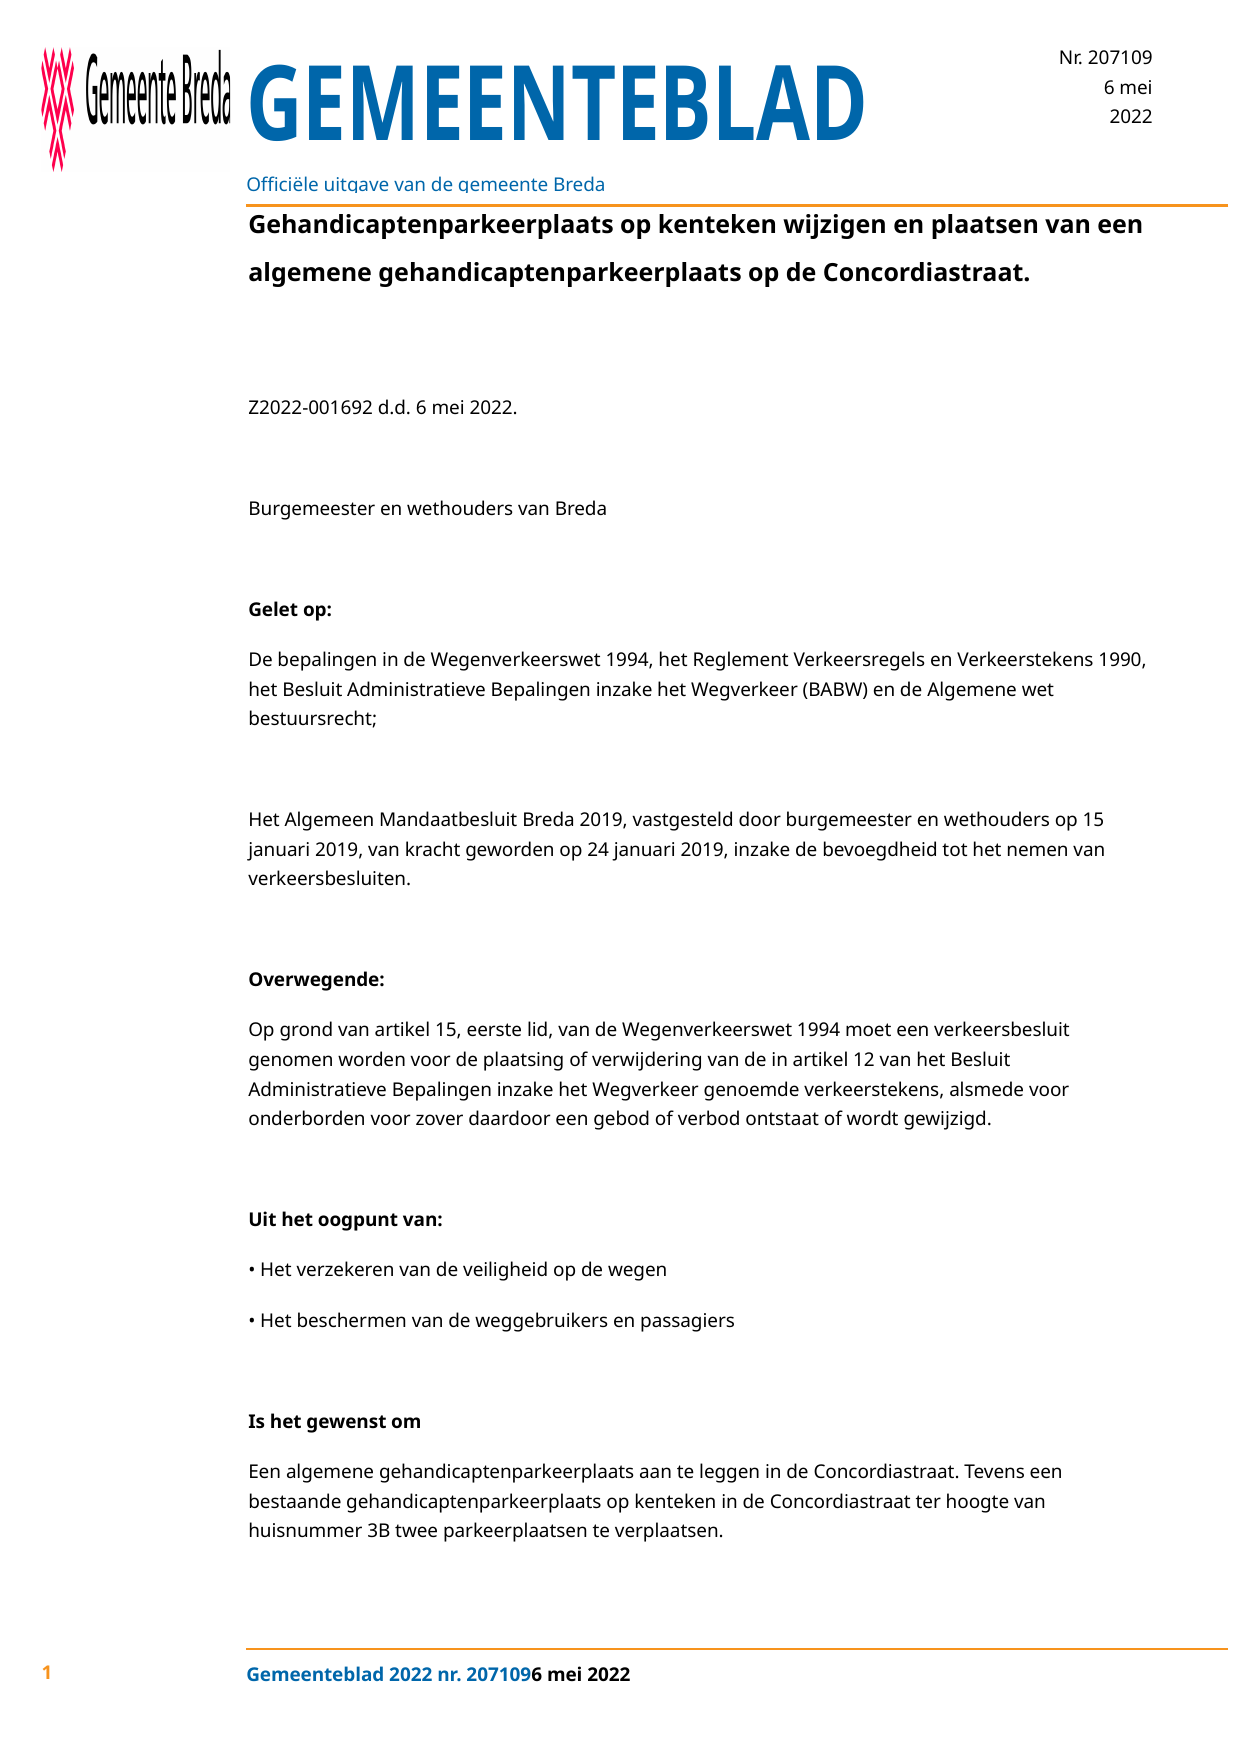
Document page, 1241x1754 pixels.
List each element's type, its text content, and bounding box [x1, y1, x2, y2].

text Uit het oogpunt van: [248, 1206, 1152, 1232]
text Overwegende: [248, 966, 1152, 992]
text Gehandicaptenparkeerplaats op kenteken wijzigen en plaatsen van een algemene gehandicaptenparkeerplaats op de Concordiastraat. [248, 207, 1152, 288]
picture [41, 47, 231, 172]
text Gelet op: [248, 596, 1152, 621]
text Z2022-001692 d.d. 6 mei 2022. [248, 394, 1152, 420]
text Burgemeester en wethouders van Breda [248, 495, 1152, 521]
text Op grond van artikel 15, eerste lid, van de Wegenverkeerswet 1994 moet een verkeersbesluit genomen worden voor de plaatsing of verwijdering van de in artikel 12 van het Besluit Administratieve Bepalingen inzake het Wegverkeer genoemde verkeerstekens, alsmede voor onderborden voor zover daardoor een gebod of verbod ontstaat of wordt gewijzigd. [248, 1017, 1152, 1131]
text • Het verzekeren van de veiligheid op de wegen [248, 1257, 1152, 1282]
text Is het gewenst om [248, 1408, 1152, 1433]
text • Het beschermen van de weggebruikers en passagiers [248, 1307, 1152, 1333]
text Het Algemeen Mandaatbesluit Breda 2019, vastgesteld door burgemeester en wethouders op 15 januari 2019, van kracht geworden op 24 januari 2019, inzake de bevoegdheid tot het nemen van verkeersbesluiten. [248, 806, 1152, 891]
text Een algemene gehandicaptenparkeerplaats aan te leggen in de Concordiastraat. Tevens een bestaande gehandicaptenparkeerplaats op kenteken in de Concordiastraat ter hoogte van huisnummer 3B twee parkeerplaatsen te verplaatsen. [248, 1458, 1152, 1543]
text De bepalingen in de Wegenverkeerswet 1994, het Reglement Verkeersregels en Verkeerstekens 1990, het Besluit Administratieve Bepalingen inzake het Wegverkeer (BABW) en de Algemene wet bestuursrecht; [248, 646, 1152, 731]
